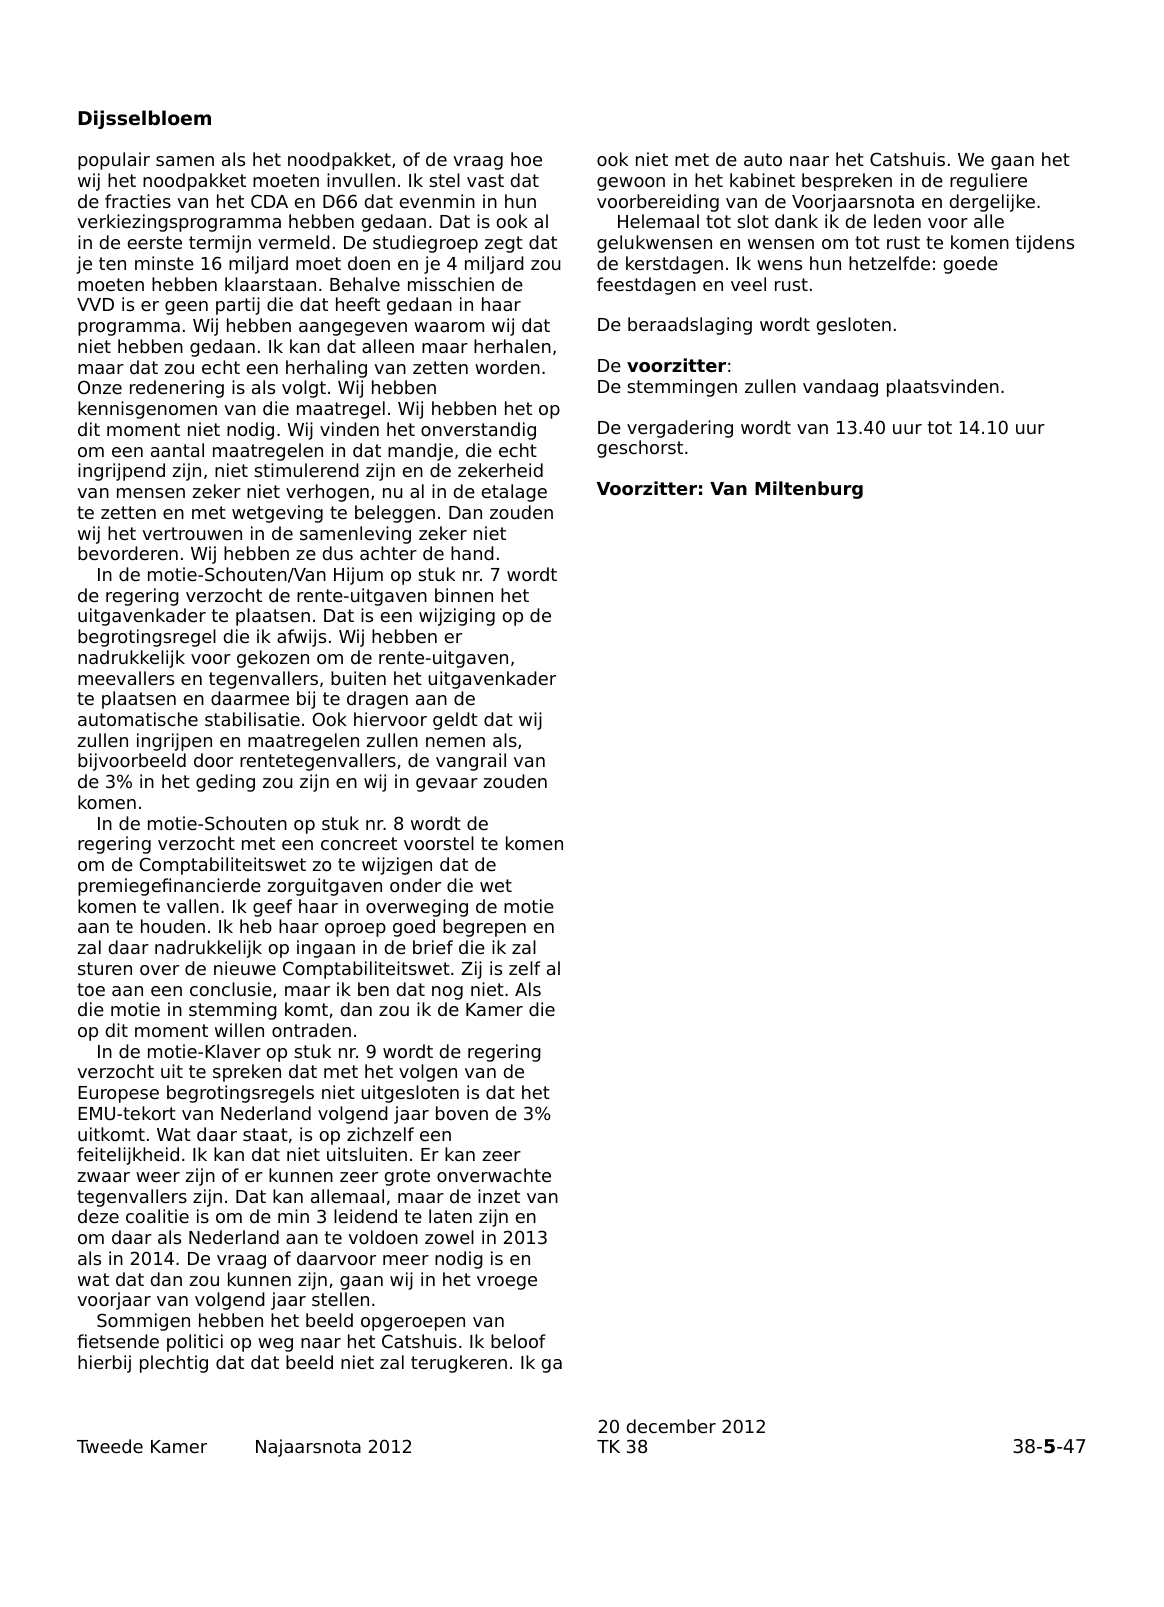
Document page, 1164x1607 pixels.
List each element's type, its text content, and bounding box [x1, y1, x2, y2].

text In de motie-Schouten/Van Hijum op stuk nr. 7 wordt de regering verzocht de rente-uitgaven binnen het uitgavenkader te plaatsen. Dat is een wijziging op de begrotingsregel die ik afwijs. Wij hebben er nadrukkelijk voor gekozen om de rente-uitgaven, meevallers en tegenvallers, buiten het uitgavenkader te plaatsen en daarmee bij te dragen aan de automatische stabilisatie. Ook hiervoor geldt dat wij zullen ingrijpen en maatregelen zullen nemen als, bijvoorbeeld door rentetegenvallers, de vangrail van de 3% in het geding zou zijn en wij in gevaar zouden komen. [77, 565, 567, 813]
text De vergadering wordt van 13.40 uur tot 14.10 uur geschorst. [596, 417, 1087, 459]
text In de motie-Schouten op stuk nr. 8 wordt de regering verzocht met een concreet voorstel te komen om de Comptabiliteitswet zo te wijzigen dat de premiegefinancierde zorguitgaven onder die wet komen te vallen. Ik geef haar in overweging de motie aan te houden. Ik heb haar oproep goed begrepen en zal daar nadrukkelijk op ingaan in de brief die ik zal sturen over de nieuwe Comptabiliteitswet. Zij is zelf al toe aan een conclusie, maar ik ben dat nog niet. Als die motie in stemming komt, dan zou ik de Kamer die op dit moment willen ontraden. [77, 813, 567, 1042]
text ook niet met de auto naar het Catshuis. We gaan het gewoon in het kabinet bespreken in de reguliere voorbereiding van de Voorjaarsnota en dergelijke. [596, 150, 1087, 212]
text populair samen als het noodpakket, of de vraag hoe wij het noodpakket moeten invullen. Ik stel vast dat de fracties van het CDA en D66 dat evenmin in hun verkiezingsprogramma hebben gedaan. Dat is ook al in de eerste termijn vermeld. De studiegroep zegt dat je ten minste 16 miljard moet doen en je 4 miljard zou moeten hebben klaarstaan. Behalve misschien de VVD is er geen partij die dat heeft gedaan in haar programma. Wij hebben aangegeven waarom wij dat niet hebben gedaan. Ik kan dat alleen maar herhalen, maar dat zou echt een herhaling van zetten worden. Onze redenering is als volgt. Wij hebben kennisgenomen van die maatregel. Wij hebben het op dit moment niet nodig. Wij vinden het onverstandig om een aantal maatregelen in dat mandje, die echt ingrijpend zijn, niet stimulerend zijn en de zekerheid van mensen zeker niet verhogen, nu al in de etalage te zetten en met wetgeving te beleggen. Dan zouden wij het vertrouwen in de samenleving zeker niet bevorderen. Wij hebben ze dus achter de hand. [77, 150, 567, 565]
text In de motie-Klaver op stuk nr. 9 wordt de regering verzocht uit te spreken dat met het volgen van de Europese begrotingsregels niet uitgesloten is dat het EMU-tekort van Nederland volgend jaar boven de 3% uitkomt. Wat daar staat, is op zichzelf een feitelijkheid. Ik kan dat niet uitsluiten. Er kan zeer zwaar weer zijn of er kunnen zeer grote onverwachte tegenvallers zijn. Dat kan allemaal, maar de inzet van deze coalitie is om de min 3 leidend te laten zijn en om daar als Nederland aan te voldoen zowel in 2013 als in 2014. De vraag of daarvoor meer nodig is en wat dat dan zou kunnen zijn, gaan wij in het vroege voorjaar van volgend jaar stellen. [77, 1042, 567, 1311]
text Voorzitter: Van Miltenburg [596, 479, 1087, 500]
text De stemmingen zullen vandaag plaatsvinden. [596, 377, 1087, 397]
text Sommigen hebben het beeld opgeroepen van fietsende politici op weg naar het Catshuis. Ik beloof hierbij plechtig dat dat beeld niet zal terugkeren. Ik ga [77, 1311, 567, 1373]
text De voorzitter: [596, 356, 1087, 377]
text De beraadslaging wordt gesloten. [596, 315, 1087, 336]
text Helemaal tot slot dank ik de leden voor alle gelukwensen en wensen om tot rust te komen tijdens de kerstdagen. Ik wens hun hetzelfde: goede feestdagen en veel rust. [596, 212, 1087, 295]
